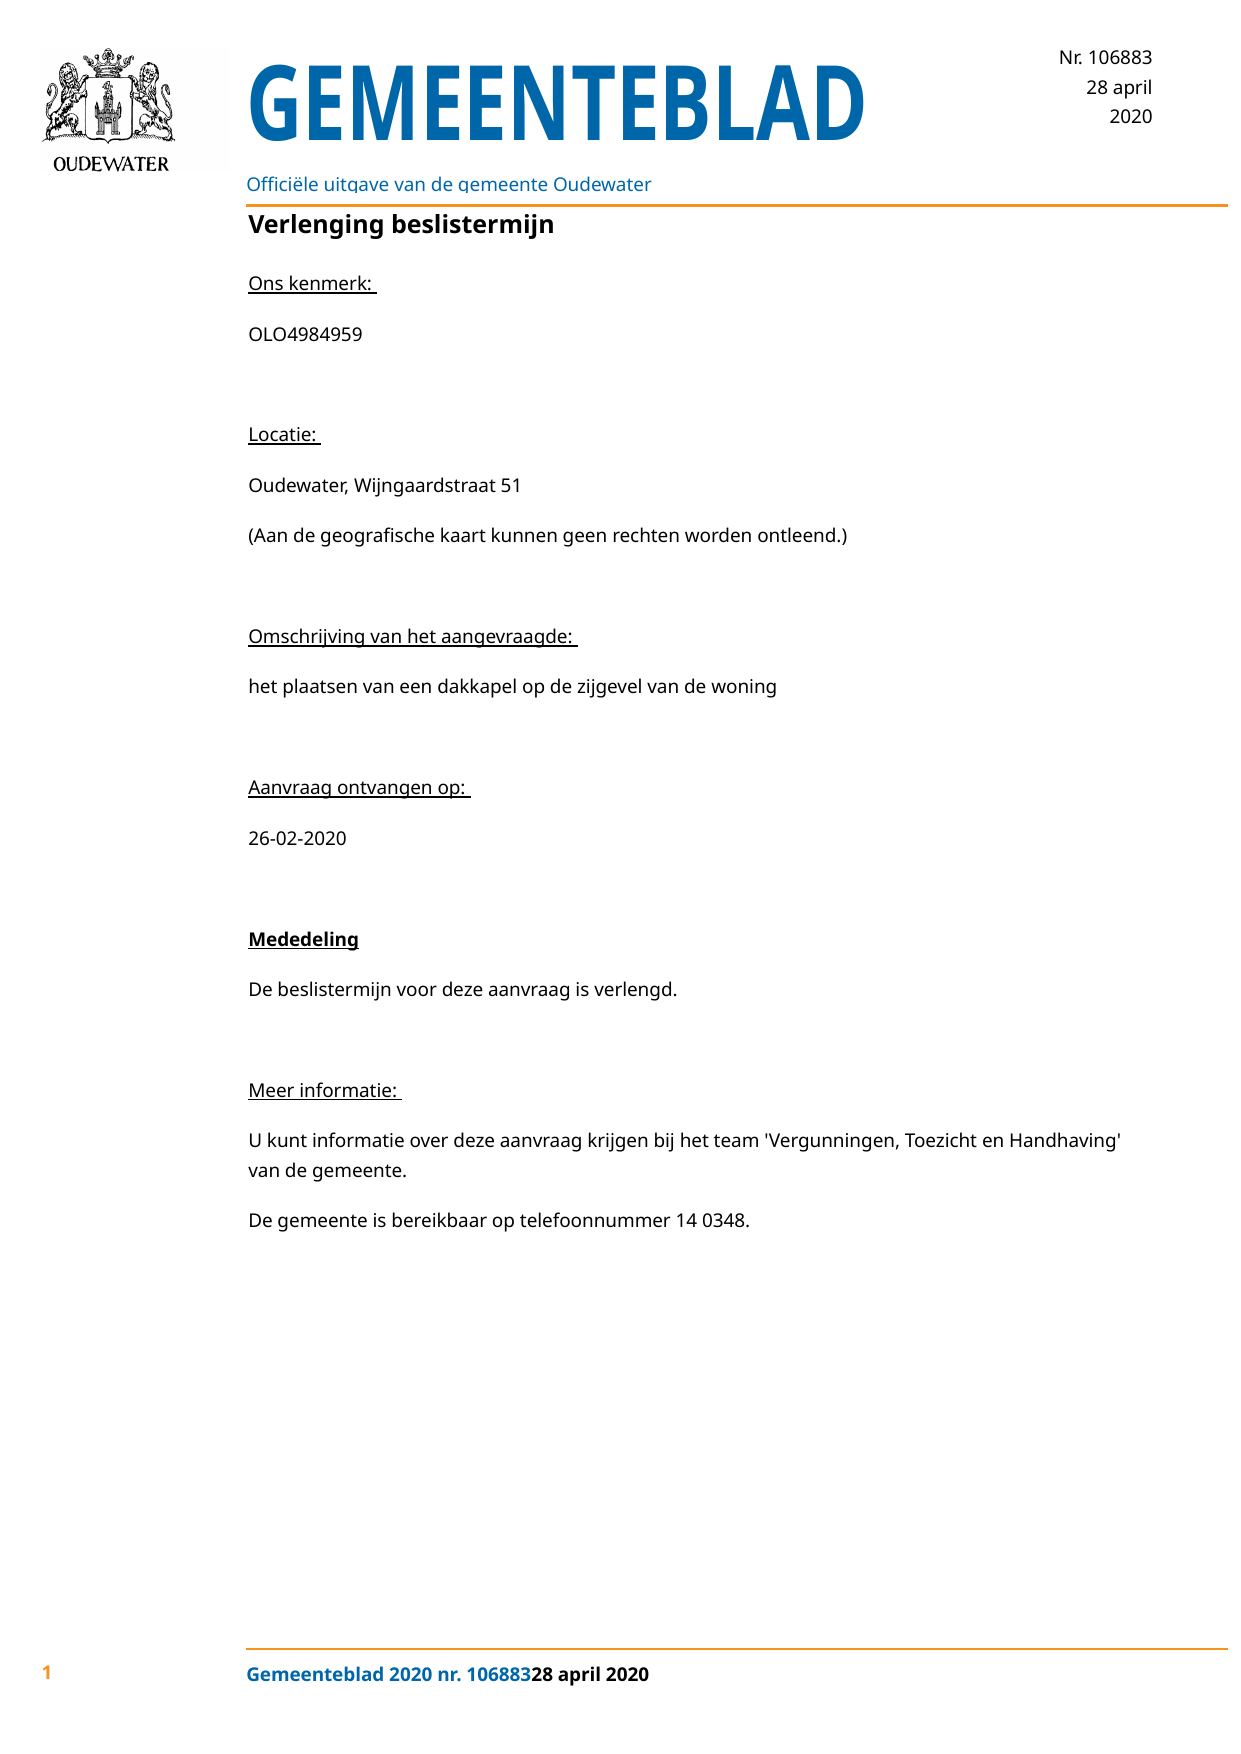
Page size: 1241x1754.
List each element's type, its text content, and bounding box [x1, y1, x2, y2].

text (Aan de geografische kaart kunnen geen rechten worden ontleend.) [248, 522, 1152, 548]
text De beslistermijn voor deze aanvraag is verlengd. [248, 976, 1152, 1002]
text Ons kenmerk: [248, 270, 1152, 296]
picture [41, 47, 231, 172]
text U kunt informatie over deze aanvraag krijgen bij het team 'Vergunningen, Toezicht en Handhaving' van de gemeente. [248, 1127, 1152, 1183]
text Mededeling [248, 926, 1152, 951]
text het plaatsen van een dakkapel op de zijgevel van de woning [248, 674, 1152, 699]
text Omschrijving van het aangevraagde: [248, 623, 1152, 649]
text Meer informatie: [248, 1077, 1152, 1103]
text 26-02-2020 [248, 825, 1152, 851]
text De gemeente is bereikbaar op telefoonnummer 14 0348. [248, 1207, 1152, 1233]
text Oudewater, Wijngaardstraat 51 [248, 472, 1152, 498]
text Aanvraag ontvangen op: [248, 774, 1152, 800]
text Verlenging beslistermijn [248, 207, 1152, 241]
text OLO4984959 [248, 321, 1152, 346]
text Locatie: [248, 422, 1152, 447]
